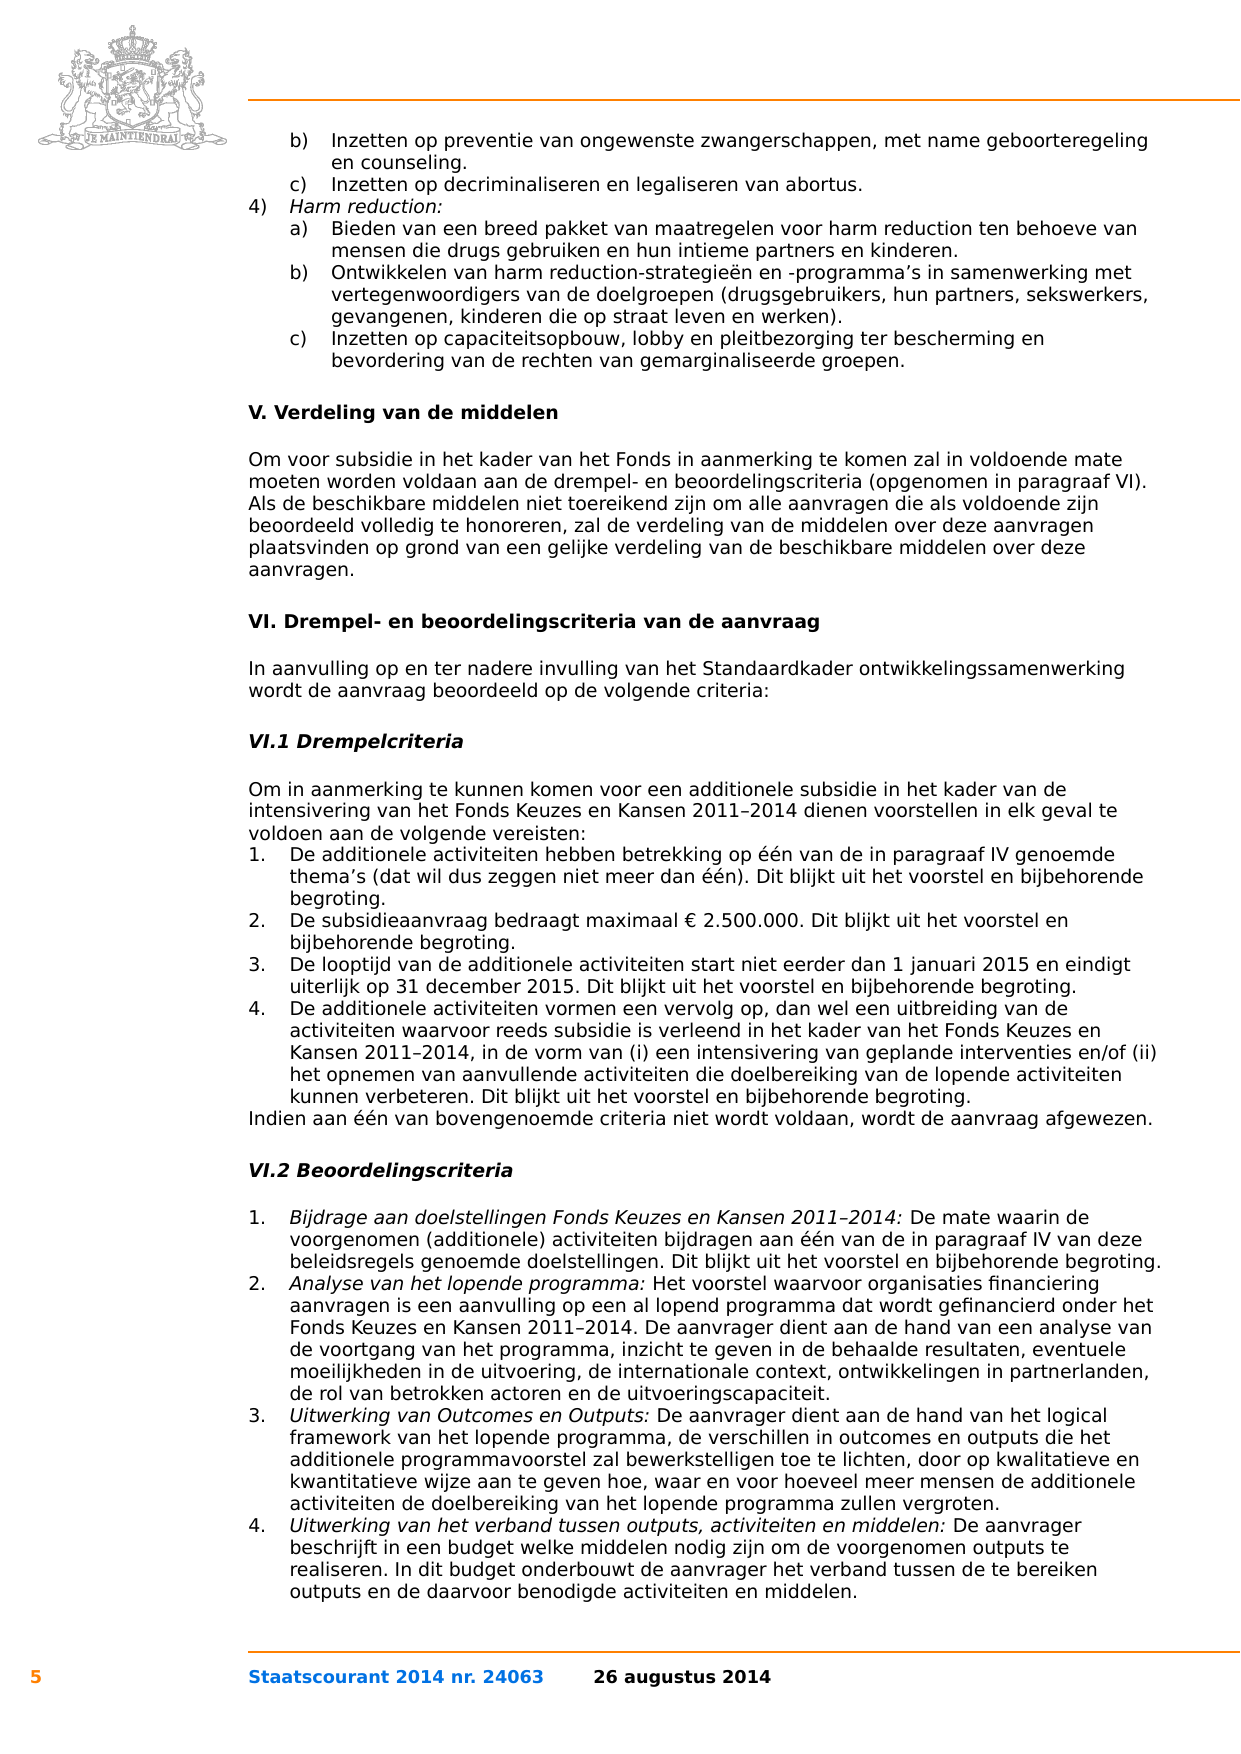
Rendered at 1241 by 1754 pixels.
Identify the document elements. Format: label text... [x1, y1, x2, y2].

subtitle VI.2 Beoordelingscriteria [248, 1160, 1163, 1182]
text 4) Harm reduction: [248, 196, 1163, 218]
text b) Ontwikkelen van harm reduction-strategieën en -programma’s in samenwerking met vertegenwoordigers van de doelgroepen (drugsgebruikers, hun partners, sekswerkers, gevangenen, kinderen die op straat leven en werken). [289, 262, 1163, 328]
text 2. De subsidieaanvraag bedraagt maximaal € 2.500.000. Dit blijkt uit het voorstel en bijbehorende begroting. [248, 910, 1163, 954]
text In aanvulling op en ter nadere invulling van het Standaardkader ontwikkelingssamenwerking wordt de aanvraag beoordeeld op de volgende criteria: [248, 657, 1163, 701]
text c) Inzetten op decriminaliseren en legaliseren van abortus. [289, 174, 1163, 196]
text 4. De additionele activiteiten vormen een vervolg op, dan wel een uitbreiding van de activiteiten waarvoor reeds subsidie is verleend in het kader van het Fonds Keuzes en Kansen 2011–2014, in de vorm van (i) een intensivering van geplande interventies en/of (ii) het opnemen van aanvullende activiteiten die doelbereiking van de lopende activiteiten kunnen verbeteren. Dit blijkt uit het voorstel en bijbehorende begroting. [248, 998, 1163, 1108]
subtitle VI.1 Drempelcriteria [248, 731, 1163, 753]
text 1. De additionele activiteiten hebben betrekking op één van de in paragraaf IV genoemde thema’s (dat wil dus zeggen niet meer dan één). Dit blijkt uit het voorstel en bijbehorende begroting. [248, 844, 1163, 910]
text 4. Uitwerking van het verband tussen outputs, activiteiten en middelen: De aanvrager beschrijft in een budget welke middelen nodig zijn om de voorgenomen outputs te realiseren. In dit budget onderbouwt de aanvrager het verband tussen de te bereiken outputs en de daarvoor benodigde activiteiten en middelen. [248, 1515, 1163, 1603]
text b) Inzetten op preventie van ongewenste zwangerschappen, met name geboorteregeling en counseling. [289, 130, 1163, 174]
text 1. Bijdrage aan doelstellingen Fonds Keuzes en Kansen 2011–2014: De mate waarin de voorgenomen (additionele) activiteiten bijdragen aan één van de in paragraaf IV van deze beleidsregels genoemde doelstellingen. Dit blijkt uit het voorstel en bijbehorende begroting. [248, 1207, 1163, 1273]
text 3. Uitwerking van Outcomes en Outputs: De aanvrager dient aan de hand van het logical framework van het lopende programma, de verschillen in outcomes en outputs die het additionele programmavoorstel zal bewerkstelligen toe te lichten, door op kwalitatieve en kwantitatieve wijze aan te geven hoe, waar en voor hoeveel meer mensen de additionele activiteiten de doelbereiking van het lopende programma zullen vergroten. [248, 1405, 1163, 1515]
text a) Bieden van een breed pakket van maatregelen voor harm reduction ten behoeve van mensen die drugs gebruiken en hun intieme partners en kinderen. [289, 218, 1163, 262]
subtitle VI. Drempel- en beoordelingscriteria van de aanvraag [248, 611, 1163, 632]
text c) Inzetten op capaciteitsopbouw, lobby en pleitbezorging ter bescherming en bevordering van de rechten van gemarginaliseerde groepen. [289, 328, 1163, 372]
picture [38, 25, 227, 150]
subtitle V. Verdeling van de middelen [248, 402, 1163, 424]
text 2. Analyse van het lopende programma: Het voorstel waarvoor organisaties financiering aanvragen is een aanvulling op een al lopend programma dat wordt gefinancierd onder het Fonds Keuzes en Kansen 2011–2014. De aanvrager dient aan de hand van een analyse van de voortgang van het programma, inzicht te geven in de behaalde resultaten, eventuele moeilijkheden in de uitvoering, de internationale context, ontwikkelingen in partnerlanden, de rol van betrokken actoren en de uitvoeringscapaciteit. [248, 1273, 1163, 1405]
text Indien aan één van bovengenoemde criteria niet wordt voldaan, wordt de aanvraag afgewezen. [248, 1108, 1163, 1130]
text Om voor subsidie in het kader van het Fonds in aanmerking te komen zal in voldoende mate moeten worden voldaan aan de drempel- en beoordelingscriteria (opgenomen in paragraaf VI). Als de beschikbare middelen niet toereikend zijn om alle aanvragen die als voldoende zijn beoordeeld volledig te honoreren, zal de verdeling van de middelen over deze aanvragen plaatsvinden op grond van een gelijke verdeling van de beschikbare middelen over deze aanvragen. [248, 449, 1163, 581]
text 3. De looptijd van de additionele activiteiten start niet eerder dan 1 januari 2015 en eindigt uiterlijk op 31 december 2015. Dit blijkt uit het voorstel en bijbehorende begroting. [248, 954, 1163, 998]
text Om in aanmerking te kunnen komen voor een additionele subsidie in het kader van de intensivering van het Fonds Keuzes en Kansen 2011–2014 dienen voorstellen in elk geval te voldoen aan de volgende vereisten: [248, 778, 1163, 844]
